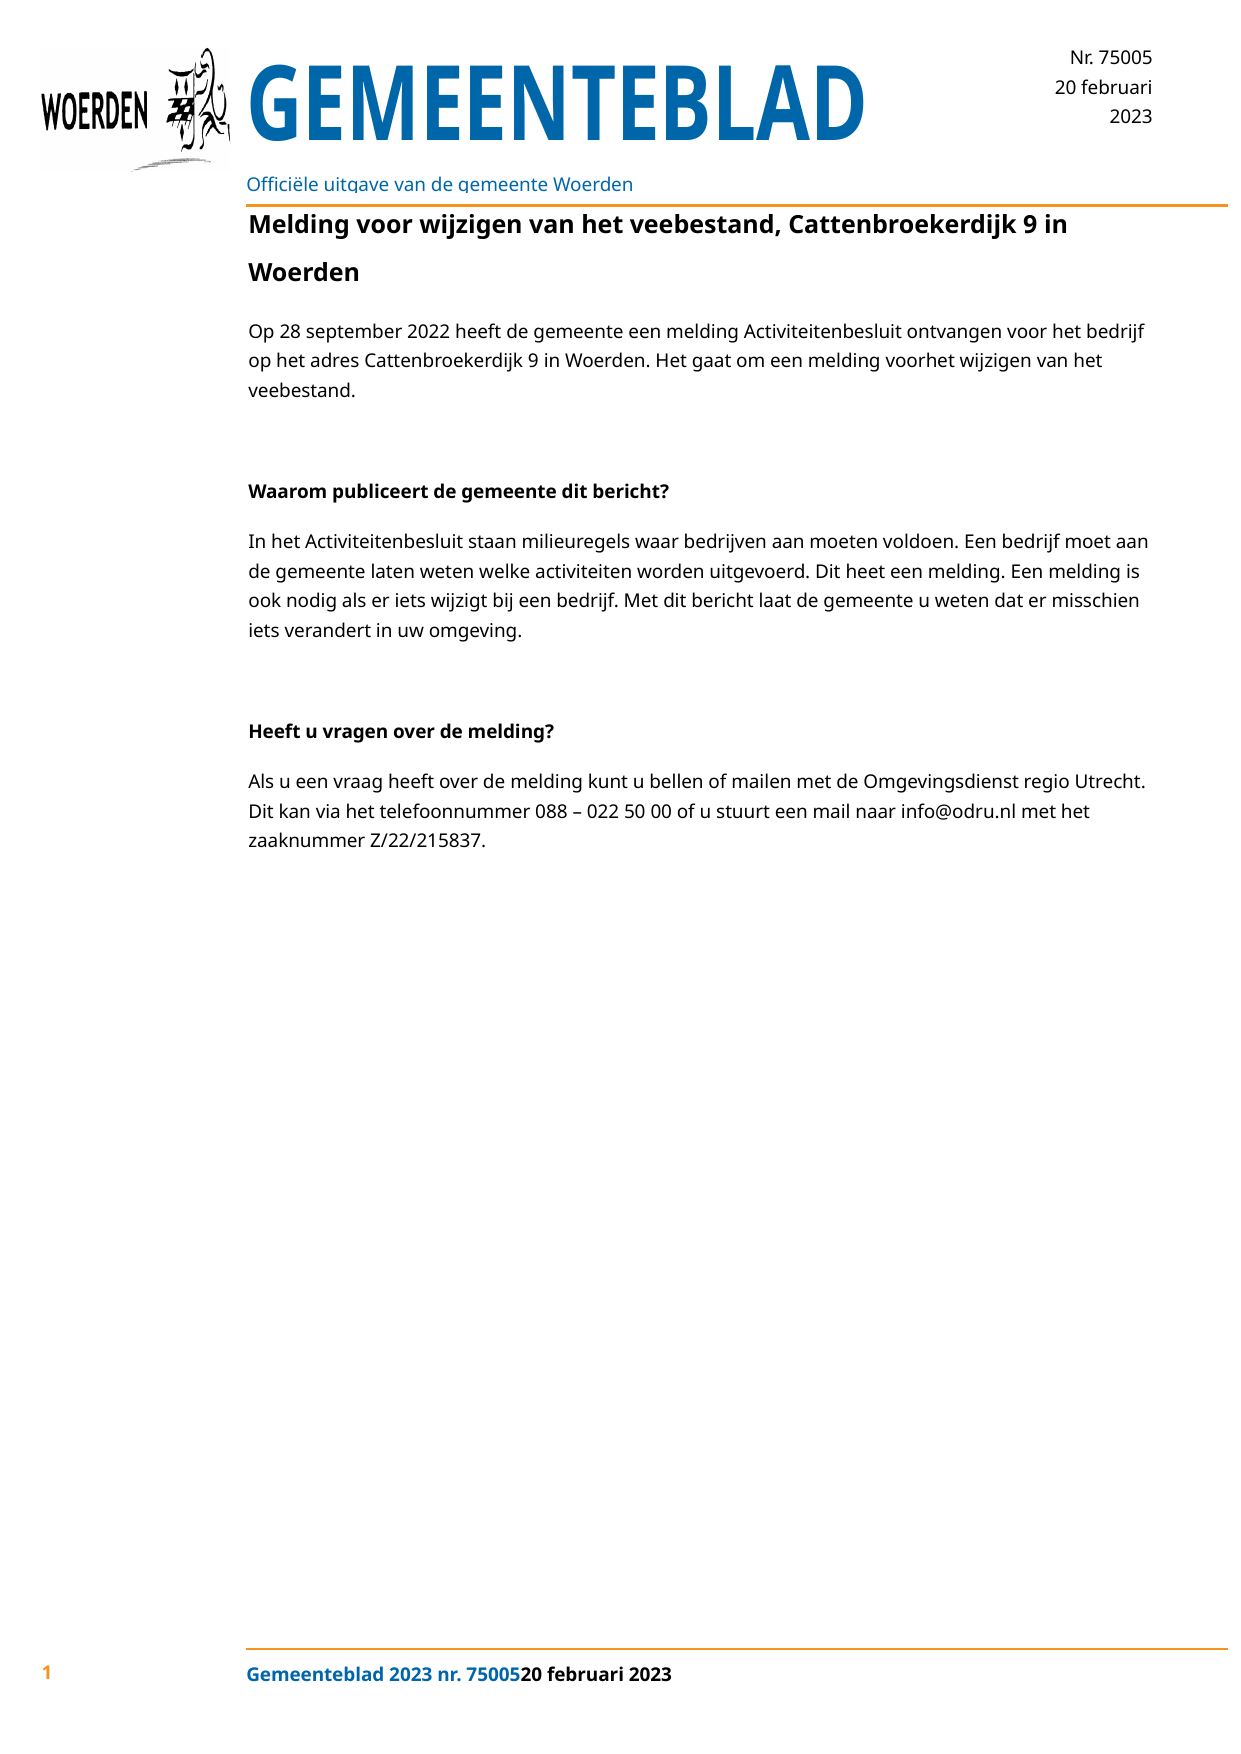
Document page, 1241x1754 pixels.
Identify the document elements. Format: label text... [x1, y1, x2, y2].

text Als u een vraag heeft over de melding kunt u bellen of mailen met de Omgevingsdienst regio Utrecht. Dit kan via het telefoonnummer 088 – 022 50 00 of u stuurt een mail naar info@odru.nl met het zaaknummer Z/22/215837. [248, 768, 1152, 853]
text Waarom publiceert de gemeente dit bericht? [248, 478, 1152, 504]
text Melding voor wijzigen van het veebestand, Cattenbroekerdijk 9 in Woerden [248, 207, 1152, 288]
text Heeft u vragen over de melding? [248, 718, 1152, 744]
picture [41, 47, 231, 172]
text In het Activiteitenbesluit staan milieuregels waar bedrijven aan moeten voldoen. Een bedrijf moet aan de gemeente laten weten welke activiteiten worden uitgevoerd. Dit heet een melding. Een melding is ook nodig als er iets wijzigt bij een bedrijf. Met dit bericht laat de gemeente u weten dat er misschien iets verandert in uw omgeving. [248, 528, 1152, 643]
text Op 28 september 2022 heeft de gemeente een melding Activiteitenbesluit ontvangen voor het bedrijf op het adres Cattenbroekerdijk 9 in Woerden. Het gaat om een melding voorhet wijzigen van het veebestand. [248, 318, 1152, 403]
